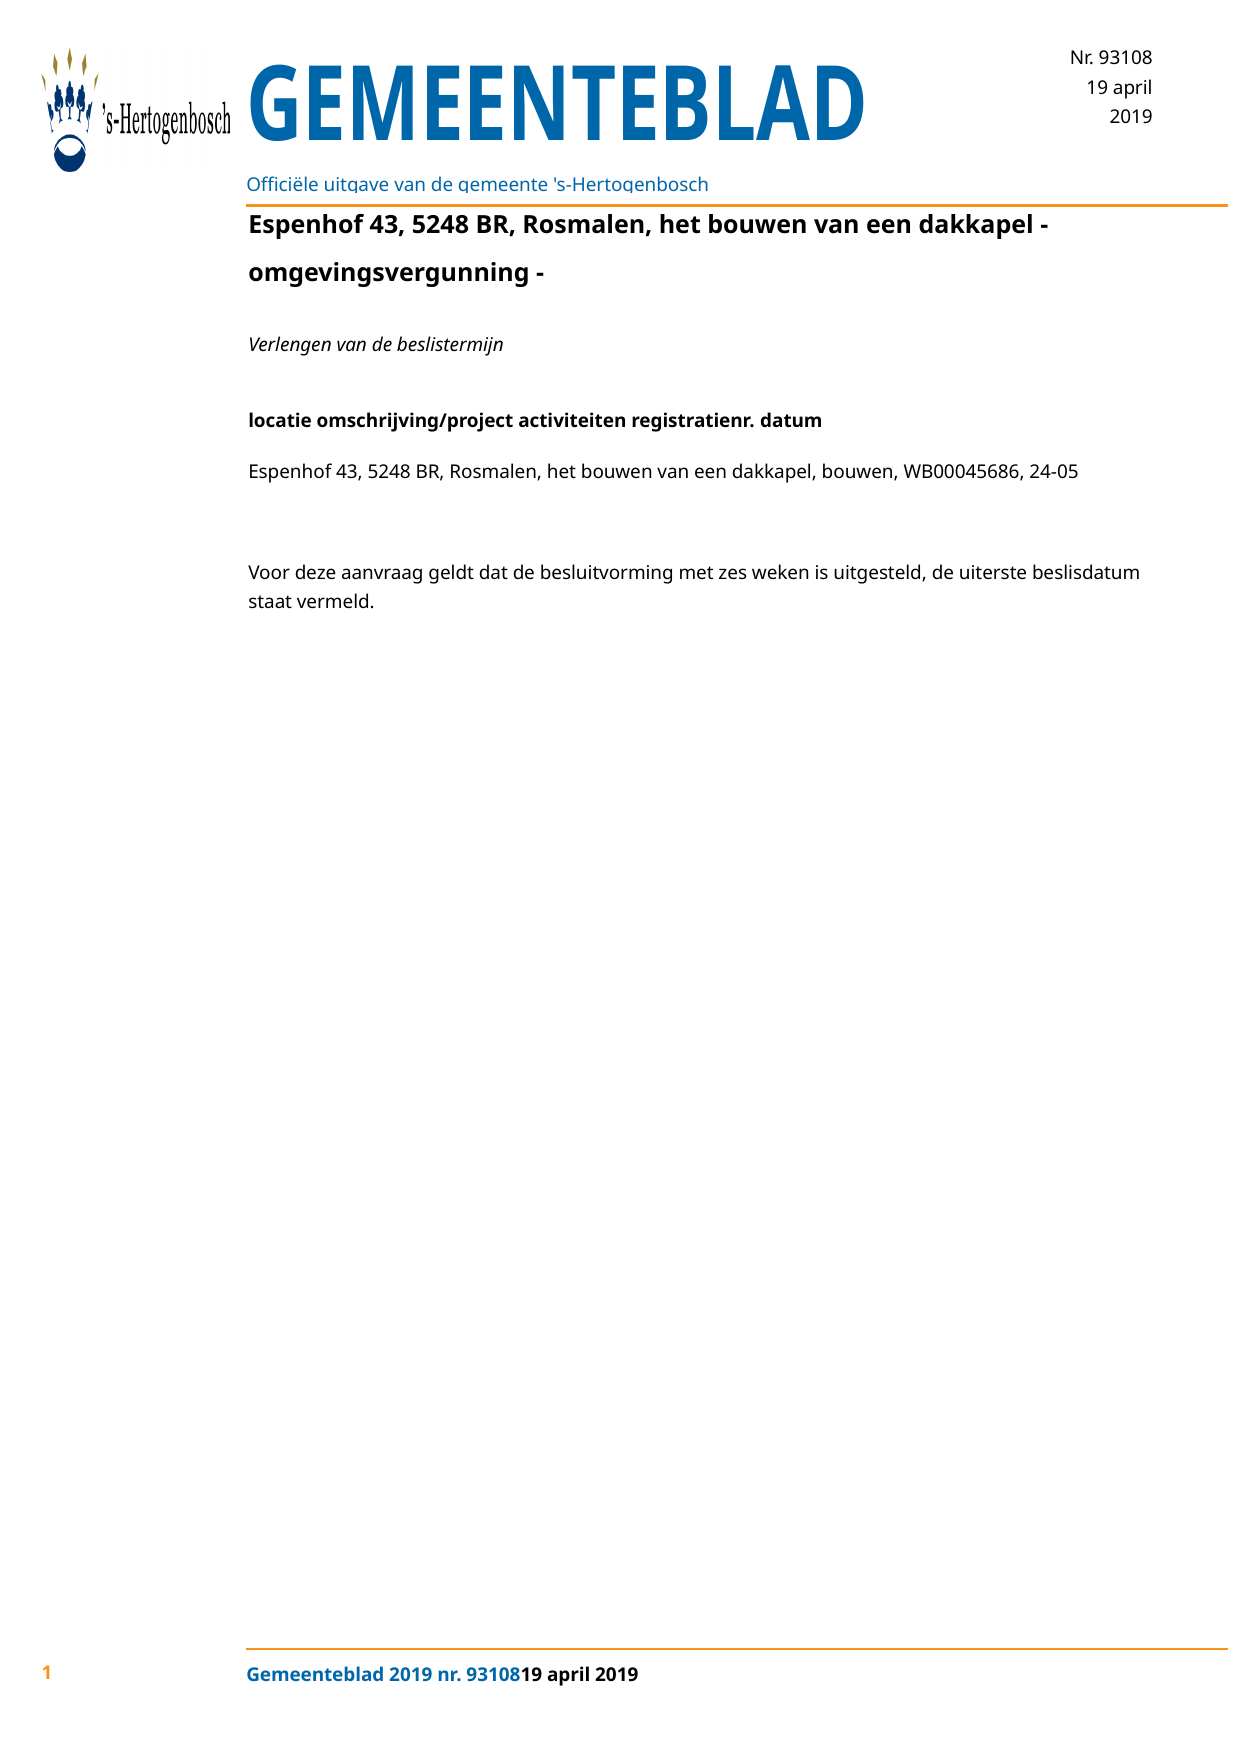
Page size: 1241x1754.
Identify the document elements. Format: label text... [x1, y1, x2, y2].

text locatie omschrijving/project activiteiten registratienr. datum [248, 408, 1152, 433]
text Verlengen van de beslistermijn [248, 331, 1152, 357]
text Espenhof 43, 5248 BR, Rosmalen, het bouwen van een dakkapel, bouwen, WB00045686, 24-05 [248, 458, 1152, 484]
picture [41, 47, 231, 172]
text Voor deze aanvraag geldt dat de besluitvorming met zes weken is uitgesteld, de uiterste beslisdatum staat vermeld. [248, 559, 1152, 614]
text Espenhof 43, 5248 BR, Rosmalen, het bouwen van een dakkapel - omgevingsvergunning - [248, 207, 1152, 288]
